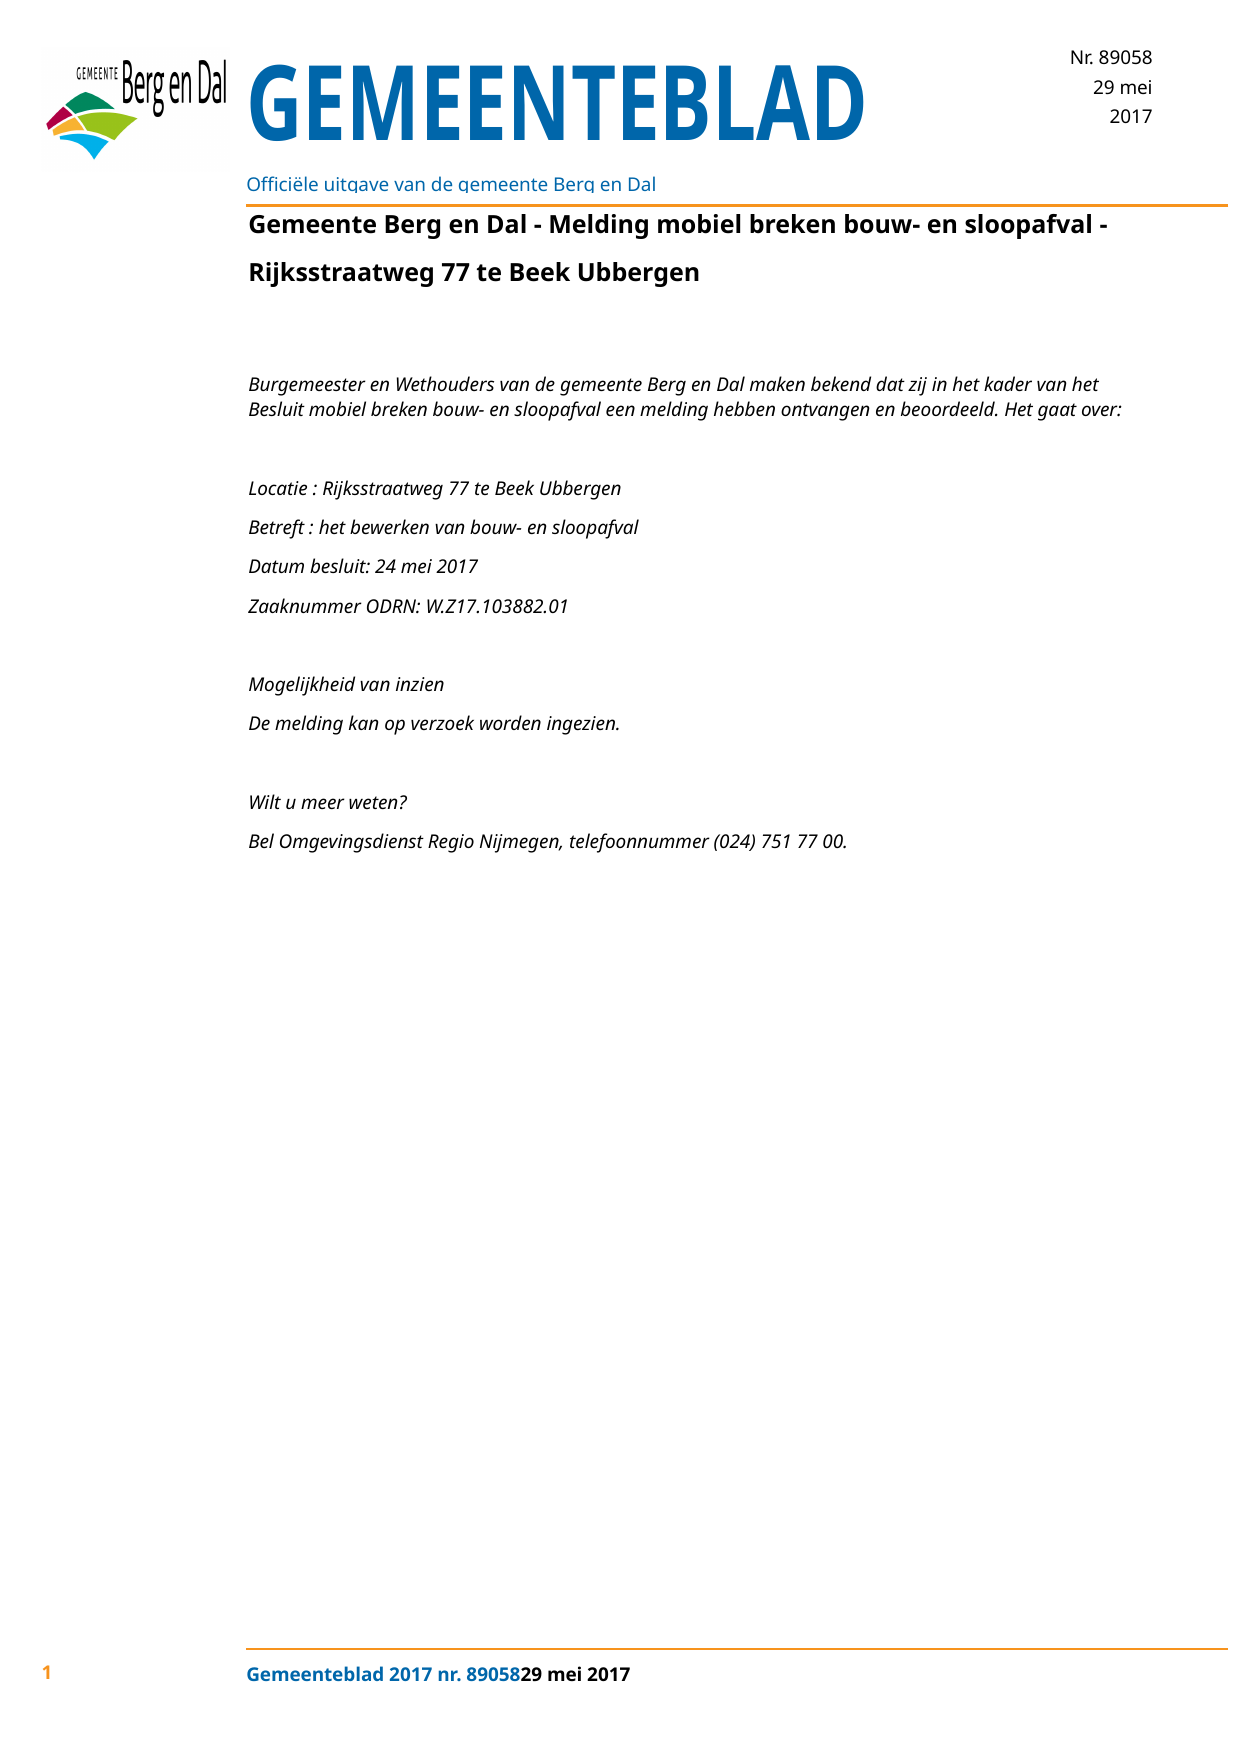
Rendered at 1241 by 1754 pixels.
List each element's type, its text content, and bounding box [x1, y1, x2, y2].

picture [41, 47, 231, 172]
text Zaaknummer ODRN: W.Z17.103882.01 [248, 593, 1152, 618]
text De melding kan op verzoek worden ingezien. [248, 711, 1152, 736]
text Wilt u meer weten? [248, 789, 1152, 815]
text Datum besluit: 24 mei 2017 [248, 553, 1152, 579]
text Mogelijkheid van inzien [248, 671, 1152, 697]
text Gemeente Berg en Dal - Melding mobiel breken bouw- en sloopafval - Rijksstraatweg 77 te Beek Ubbergen [248, 207, 1152, 288]
text Locatie : Rijksstraatweg 77 te Beek Ubbergen [248, 475, 1152, 501]
text Betreft : het bewerken van bouw- en sloopafval [248, 514, 1152, 540]
text Burgemeester en Wethouders van de gemeente Berg en Dal maken bekend dat zij in het kader van het Besluit mobiel breken bouw- en sloopafval een melding hebben ontvangen en beoordeeld. Het gaat over: [248, 371, 1152, 422]
text Bel Omgevingsdienst Regio Nijmegen, telefoonnummer (024) 751 77 00. [248, 828, 1152, 854]
